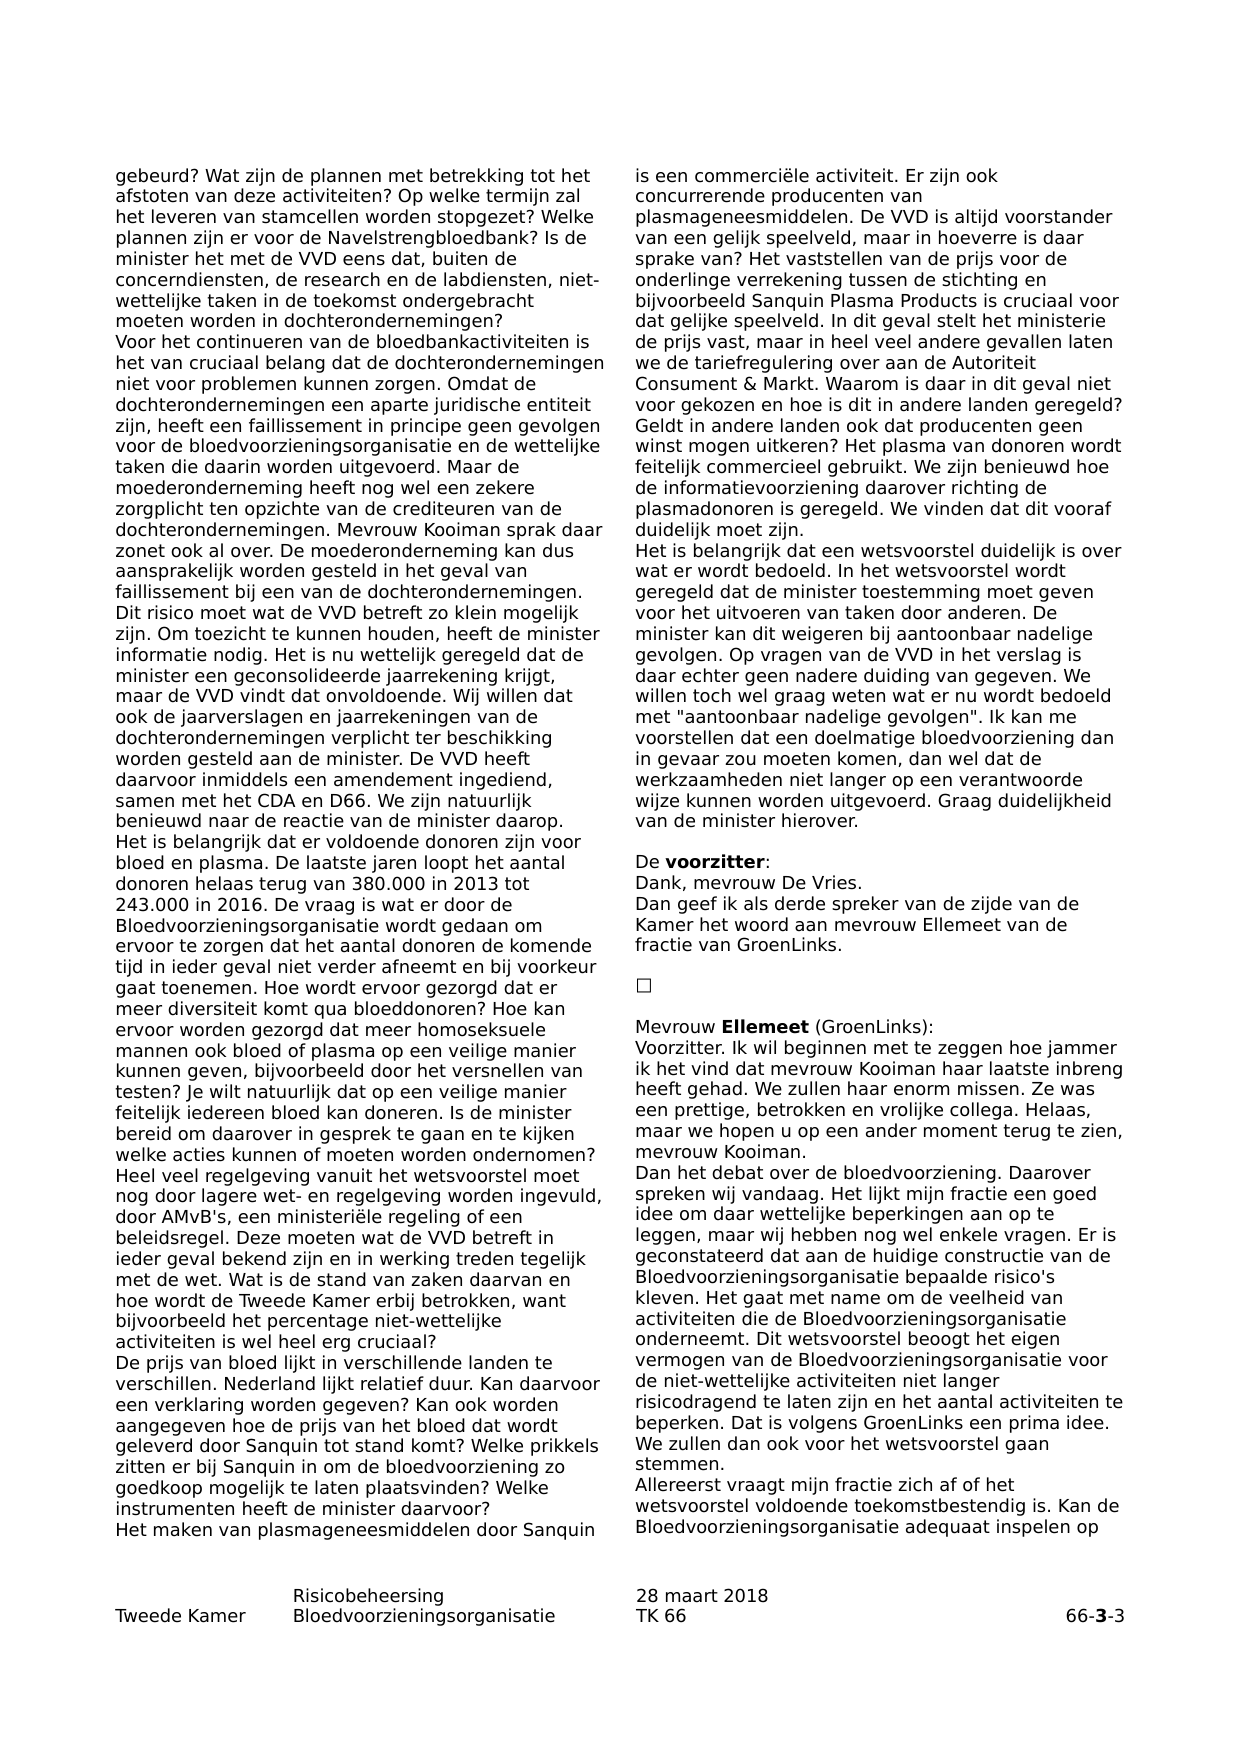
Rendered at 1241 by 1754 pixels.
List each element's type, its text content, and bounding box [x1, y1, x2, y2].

text Het is belangrijk dat er voldoende donoren zijn voor bloed en plasma. De laatste jaren loopt het aantal donoren helaas terug van 380.000 in 2013 tot 243.000 in 2016. De vraag is wat er door de Bloedvoorzieningsorganisatie wordt gedaan om ervoor te zorgen dat het aantal donoren de komende tijd in ieder geval niet verder afneemt en bij voorkeur gaat toenemen. Hoe wordt ervoor gezorgd dat er meer diversiteit komt qua bloeddonoren? Hoe kan ervoor worden gezorgd dat meer homoseksuele mannen ook bloed of plasma op een veilige manier kunnen geven, bijvoorbeeld door het versnellen van testen? Je wilt natuurlijk dat op een veilige manier feitelijk iedereen bloed kan doneren. Is de minister bereid om daarover in gesprek te gaan en te kijken welke acties kunnen of moeten worden ondernomen? [115, 832, 605, 1165]
text is een commerciële activiteit. Er zijn ook concurrerende producenten van plasmageneesmiddelen. De VVD is altijd voorstander van een gelijk speelveld, maar in hoeverre is daar sprake van? Het vaststellen van de prijs voor de onderlinge verrekening tussen de stichting en bijvoorbeeld Sanquin Plasma Products is cruciaal voor dat gelijke speelveld. In dit geval stelt het ministerie de prijs vast, maar in heel veel andere gevallen laten we de tariefregulering over aan de Autoriteit Consument & Markt. Waarom is daar in dit geval niet voor gekozen en hoe is dit in andere landen geregeld? Geldt in andere landen ook dat producenten geen winst mogen uitkeren? Het plasma van donoren wordt feitelijk commercieel gebruikt. We zijn benieuwd hoe de informatievoorziening daarover richting de plasmadonoren is geregeld. We vinden dat dit vooraf duidelijk moet zijn. [635, 165, 1125, 540]
text Heel veel regelgeving vanuit het wetsvoorstel moet nog door lagere wet- en regelgeving worden ingevuld, door AMvB's, een ministeriële regeling of een beleidsregel. Deze moeten wat de VVD betreft in ieder geval bekend zijn en in werking treden tegelijk met de wet. Wat is de stand van zaken daarvan en hoe wordt de Tweede Kamer erbij betrokken, want bijvoorbeeld het percentage niet-wettelijke activiteiten is wel heel erg cruciaal? [115, 1165, 605, 1353]
text Het is belangrijk dat een wetsvoorstel duidelijk is over wat er wordt bedoeld. In het wetsvoorstel wordt geregeld dat de minister toestemming moet geven voor het uitvoeren van taken door anderen. De minister kan dit weigeren bij aantoonbaar nadelige gevolgen. Op vragen van de VVD in het verslag is daar echter geen nadere duiding van gegeven. We willen toch wel graag weten wat er nu wordt bedoeld met "aantoonbaar nadelige gevolgen". Ik kan me voorstellen dat een doelmatige bloedvoorziening dan in gevaar zou moeten komen, dan wel dat de werkzaamheden niet langer op een verantwoorde wijze kunnen worden uitgevoerd. Graag duidelijkheid van de minister hierover. [635, 540, 1125, 832]
text gebeurd? Wat zijn de plannen met betrekking tot het afstoten van deze activiteiten? Op welke termijn zal het leveren van stamcellen worden stopgezet? Welke plannen zijn er voor de Navelstrengbloedbank? Is de minister het met de VVD eens dat, buiten de concerndiensten, de research en de labdiensten, niet-wettelijke taken in de toekomst ondergebracht moeten worden in dochterondernemingen? [115, 165, 605, 332]
text Het maken van plasmageneesmiddelen door Sanquin [115, 1519, 605, 1540]
text De voorzitter: [635, 852, 1125, 873]
text Dan het debat over de bloedvoorziening. Daarover spreken wij vandaag. Het lijkt mijn fractie een goed idee om daar wettelijke beperkingen aan op te leggen, maar wij hebben nog wel enkele vragen. Er is geconstateerd dat aan de huidige constructie van de Bloedvoorzieningsorganisatie bepaalde risico's kleven. Het gaat met name om de veelheid van activiteiten die de Bloedvoorzieningsorganisatie onderneemt. Dit wetsvoorstel beoogt het eigen vermogen van de Bloedvoorzieningsorganisatie voor de niet-wettelijke activiteiten niet langer risicodragend te laten zijn en het aantal activiteiten te beperken. Dat is volgens GroenLinks een prima idee. We zullen dan ook voor het wetsvoorstel gaan stemmen. [635, 1162, 1125, 1475]
text Voorzitter. Ik wil beginnen met te zeggen hoe jammer ik het vind dat mevrouw Kooiman haar laatste inbreng heeft gehad. We zullen haar enorm missen. Ze was een prettige, betrokken en vrolijke collega. Helaas, maar we hopen u op een ander moment terug te zien, mevrouw Kooiman. [635, 1037, 1125, 1162]
text Mevrouw Ellemeet (GroenLinks): [635, 1017, 1125, 1037]
text Dan geef ik als derde spreker van de zijde van de Kamer het woord aan mevrouw Ellemeet van de fractie van GroenLinks. [635, 893, 1125, 956]
text De prijs van bloed lijkt in verschillende landen te verschillen. Nederland lijkt relatief duur. Kan daarvoor een verklaring worden gegeven? Kan ook worden aangegeven hoe de prijs van het bloed dat wordt geleverd door Sanquin tot stand komt? Welke prikkels zitten er bij Sanquin in om de bloedvoorziening zo goedkoop mogelijk te laten plaatsvinden? Welke instrumenten heeft de minister daarvoor? [115, 1353, 605, 1519]
text Allereerst vraagt mijn fractie zich af of het wetsvoorstel voldoende toekomstbestendig is. Kan de Bloedvoorzieningsorganisatie adequaat inspelen op [635, 1475, 1125, 1537]
text Voor het continueren van de bloedbankactiviteiten is het van cruciaal belang dat de dochterondernemingen niet voor problemen kunnen zorgen. Omdat de dochterondernemingen een aparte juridische entiteit zijn, heeft een faillissement in principe geen gevolgen voor de bloedvoorzieningsorganisatie en de wettelijke taken die daarin worden uitgevoerd. Maar de moederonderneming heeft nog wel een zekere zorgplicht ten opzichte van de crediteuren van de dochterondernemingen. Mevrouw Kooiman sprak daar zonet ook al over. De moederonderneming kan dus aansprakelijk worden gesteld in het geval van faillissement bij een van de dochterondernemingen. Dit risico moet wat de VVD betreft zo klein mogelijk zijn. Om toezicht te kunnen houden, heeft de minister informatie nodig. Het is nu wettelijk geregeld dat de minister een geconsolideerde jaarrekening krijgt, maar de VVD vindt dat onvoldoende. Wij willen dat ook de jaarverslagen en jaarrekeningen van de dochterondernemingen verplicht ter beschikking worden gesteld aan de minister. De VVD heeft daarvoor inmiddels een amendement ingediend, samen met het CDA en D66. We zijn natuurlijk benieuwd naar de reactie van de minister daarop. [115, 332, 605, 832]
text Dank, mevrouw De Vries. [635, 873, 1125, 893]
text ⬜ [635, 976, 1125, 997]
